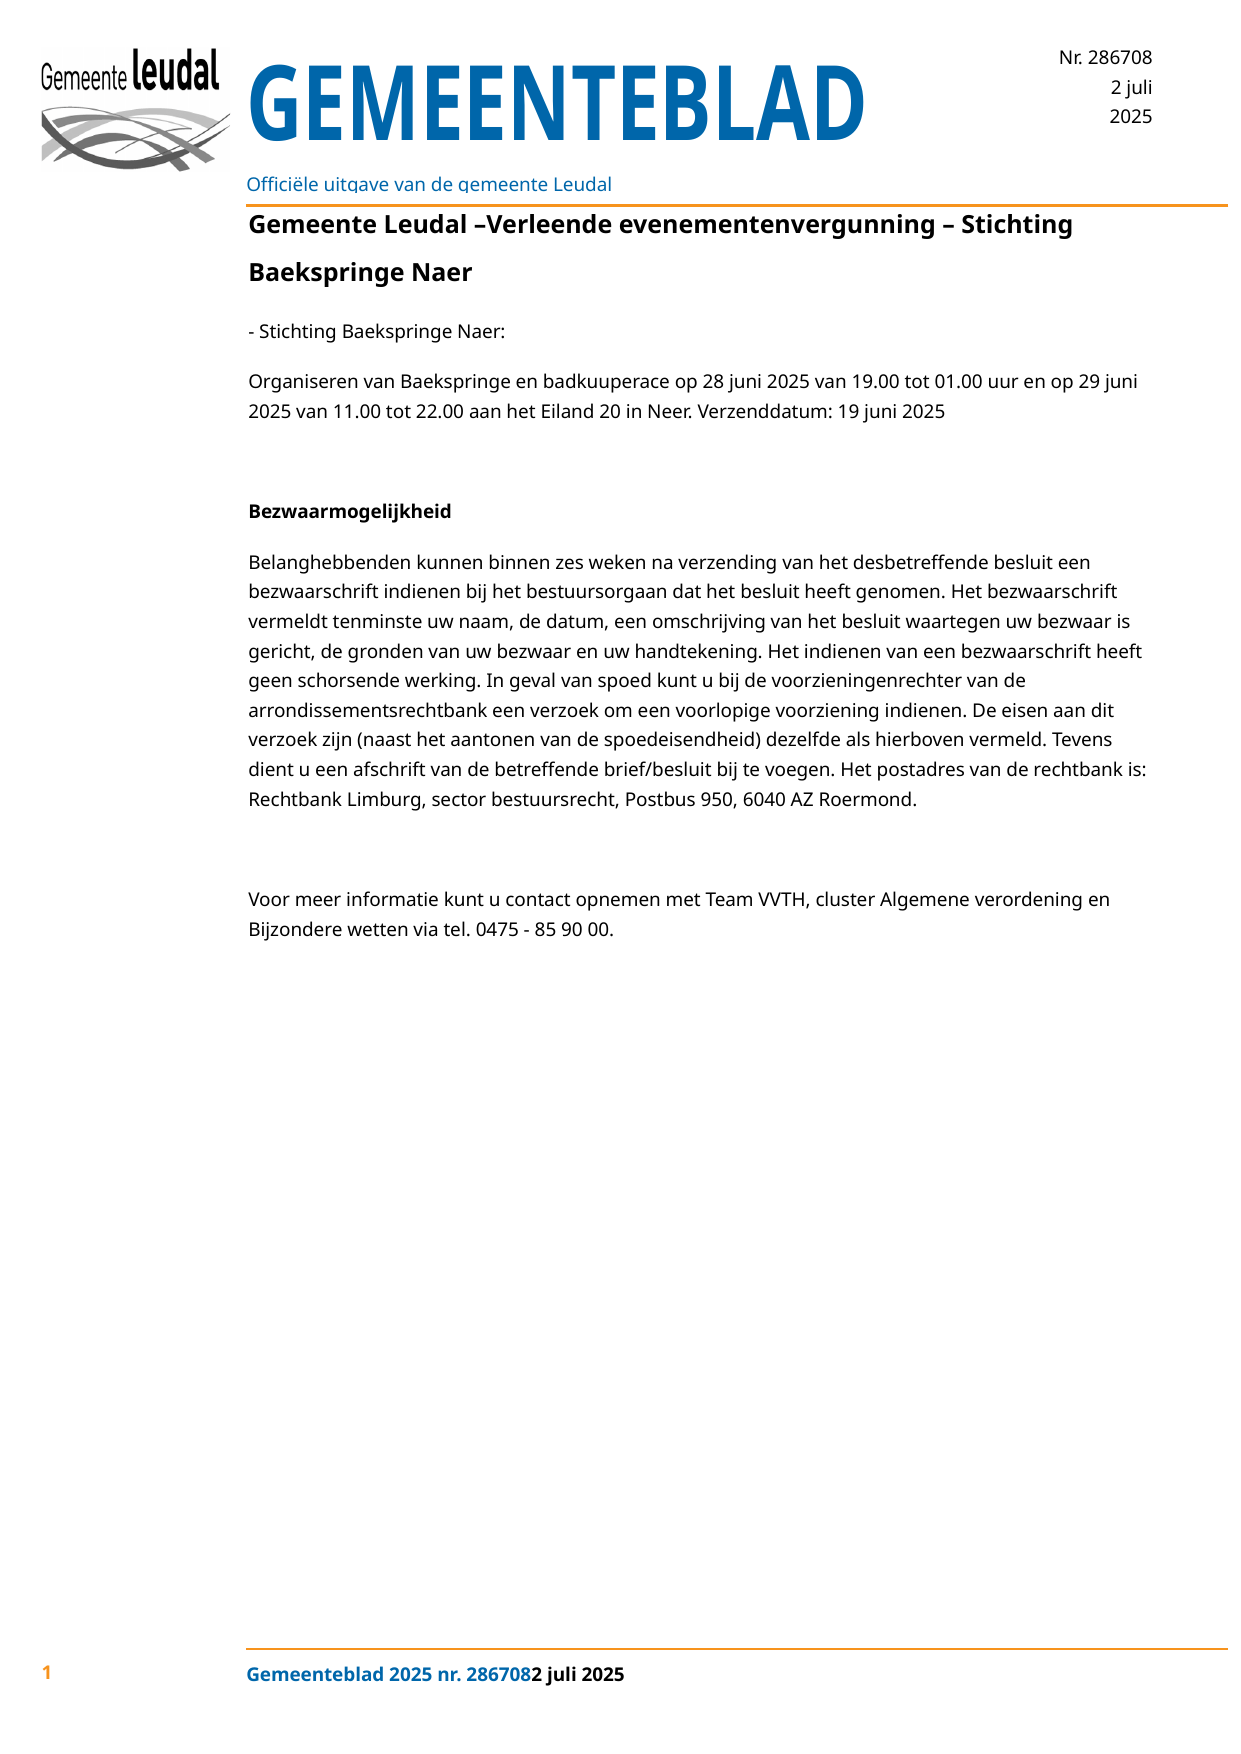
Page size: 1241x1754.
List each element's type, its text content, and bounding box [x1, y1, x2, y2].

text Organiseren van Baekspringe en badkuuperace op 28 juni 2025 van 19.00 tot 01.00 uur en op 29 juni 2025 van 11.00 tot 22.00 aan het Eiland 20 in Neer. Verzenddatum: 19 juni 2025 [248, 368, 1152, 424]
text Gemeente Leudal –Verleende evenementenvergunning – Stichting Baekspringe Naer [248, 207, 1152, 288]
picture [41, 47, 231, 172]
text - Stichting Baekspringe Naer: [248, 318, 1152, 344]
text Belanghebbenden kunnen binnen zes weken na verzending van het desbetreffende besluit een bezwaarschrift indienen bij het bestuursorgaan dat het besluit heeft genomen. Het bezwaarschrift vermeldt tenminste uw naam, de datum, een omschrijving van het besluit waartegen uw bezwaar is gericht, de gronden van uw bezwaar en uw handtekening. Het indienen van een bezwaarschrift heeft geen schorsende werking. In geval van spoed kunt u bij de voorzieningenrechter van de arrondissementsrechtbank een verzoek om een voorlopige voorziening indienen. De eisen aan dit verzoek zijn (naast het aantonen van de spoedeisendheid) dezelfde als hierboven vermeld. Tevens dient u een afschrift van de betreffende brief/besluit bij te voegen. Het postadres van de rechtbank is: Rechtbank Limburg, sector bestuursrecht, Postbus 950, 6040 AZ Roermond. [248, 549, 1152, 812]
text Bezwaarmogelijkheid [248, 499, 1152, 524]
text Voor meer informatie kunt u contact opnemen met Team VVTH, cluster Algemene verordening en Bijzondere wetten via tel. 0475 - 85 90 00. [248, 887, 1152, 942]
